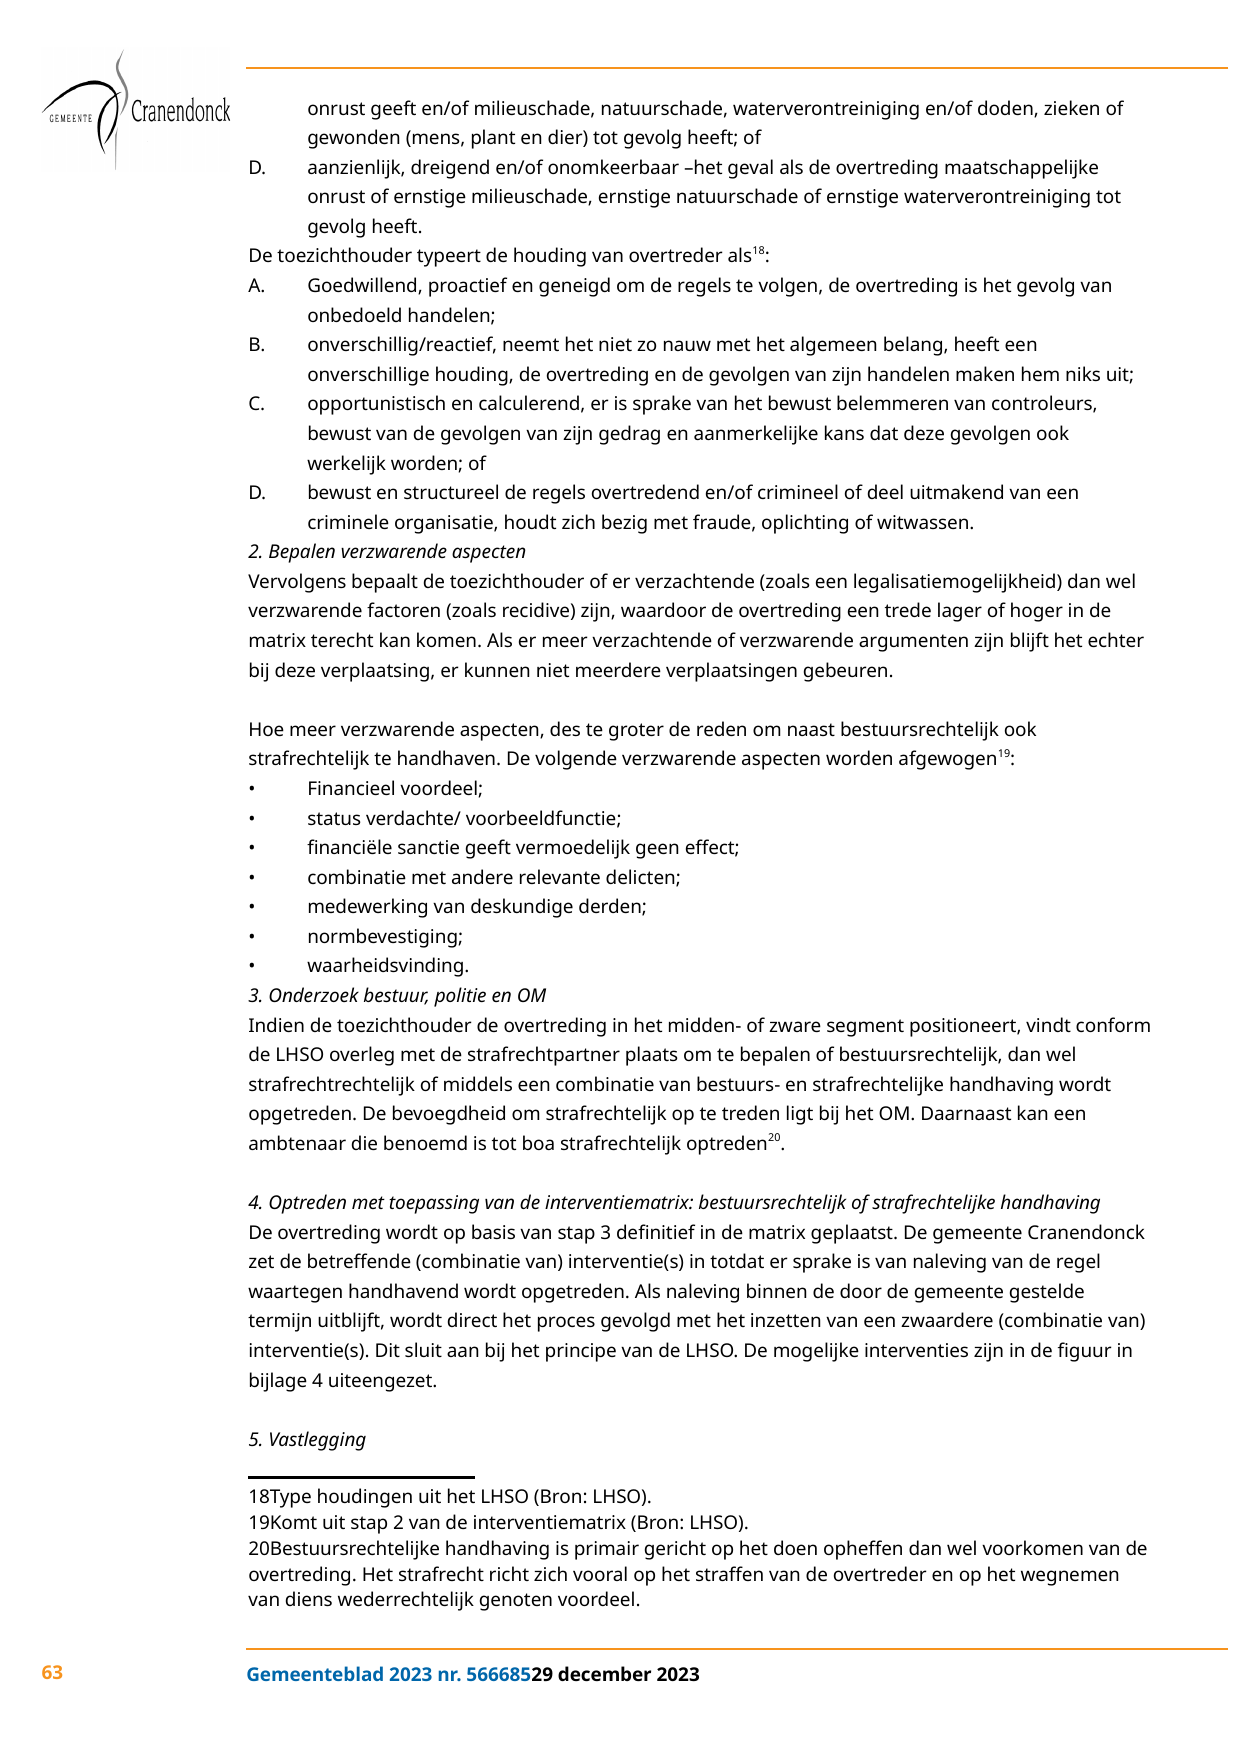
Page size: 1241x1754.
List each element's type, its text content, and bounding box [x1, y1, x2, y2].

list Financieel voordeel; [248, 775, 1152, 801]
list medewerking van deskundige derden; [248, 893, 1152, 919]
picture [41, 47, 231, 172]
text 2. Bepalen verzwarende aspecten [248, 538, 1152, 564]
list waarheidsvinding. [248, 953, 1152, 978]
list Goedwillend, proactief en geneigd om de regels te volgen, de overtreding is het gevolg van onbedoeld handelen; [248, 272, 1152, 328]
text De overtreding wordt op basis van stap 3 definitief in de matrix geplaatst. De gemeente Cranendonck zet de betreffende (combinatie van) interventie(s) in totdat er sprake is van naleving van de regel waartegen handhavend wordt opgetreden. Als naleving binnen de door de gemeente gestelde termijn uitblijft, wordt direct het proces gevolgd met het inzetten van een zwaardere (combinatie van) interventie(s). Dit sluit aan bij het principe van de LHSO. De mogelijke interventies zijn in de figuur in bijlage 4 uiteengezet. [248, 1219, 1152, 1393]
text Vervolgens bepaalt de toezichthouder of er verzachtende (zoals een legalisatiemogelijkheid) dan wel verzwarende factoren (zoals recidive) zijn, waardoor de overtreding een trede lager of hoger in de matrix terecht kan komen. Als er meer verzachtende of verzwarende argumenten zijn blijft het echter bij deze verplaatsing, er kunnen niet meerdere verplaatsingen gebeuren. [248, 568, 1152, 683]
list aanzienlijk, dreigend en/of onomkeerbaar –het geval als de overtreding maatschappelijke onrust of ernstige milieuschade, ernstige natuurschade of ernstige waterverontreiniging tot gevolg heeft. [248, 154, 1152, 239]
text Indien de toezichthouder de overtreding in het midden- of zware segment positioneert, vindt conform de LHSO overleg met de strafrechtpartner plaats om te bepalen of bestuursrechtelijk, dan wel strafrechtrechtelijk of middels een combinatie van bestuurs- en strafrechtelijke handhaving wordt opgetreden. De bevoegdheid om strafrechtelijk op te treden ligt bij het OM. Daarnaast kan een ambtenaar die benoemd is tot boa strafrechtelijk optreden. [248, 1012, 1152, 1156]
text Hoe meer verzwarende aspecten, des te groter de reden om naast bestuursrechtelijk ook strafrechtelijk te handhaven. De volgende verzwarende aspecten worden afgewogen: [248, 716, 1152, 771]
text De toezichthouder typeert de houding van overtreder als: [248, 243, 1152, 268]
list status verdachte/ voorbeeldfunctie; [248, 805, 1152, 831]
text 3. Onderzoek bestuur, politie en OM [248, 982, 1152, 1008]
list onverschillig/reactief, neemt het niet zo nauw met het algemeen belang, heeft een onverschillige houding, de overtreding en de gevolgen van zijn handelen maken hem niks uit; [248, 331, 1152, 387]
text Komt uit stap 2 van de interventiematrix (Bron: LHSO). [248, 1509, 1152, 1535]
text 5. Vastlegging [248, 1426, 1152, 1452]
list onrust geeft en/of milieuschade, natuurschade, waterverontreiniging en/of doden, zieken of gewonden (mens, plant en dier) tot gevolg heeft; of [248, 95, 1152, 150]
list financiële sanctie geeft vermoedelijk geen effect; [248, 834, 1152, 860]
list opportunistisch en calculerend, er is sprake van het bewust belemmeren van controleurs, bewust van de gevolgen van zijn gedrag en aanmerkelijke kans dat deze gevolgen ook werkelijk worden; of [248, 391, 1152, 476]
text Bestuursrechtelijke handhaving is primair gericht op het doen opheffen dan wel voorkomen van de overtreding. Het strafrecht richt zich vooral op het straffen van de overtreder en op het wegnemen van diens wederrechtelijk genoten voordeel. [248, 1535, 1152, 1612]
list combinatie met andere relevante delicten; [248, 864, 1152, 890]
list normbevestiging; [248, 923, 1152, 949]
list bewust en structureel de regels overtredend en/of crimineel of deel uitmakend van een criminele organisatie, houdt zich bezig met fraude, oplichting of witwassen. [248, 479, 1152, 535]
text Type houdingen uit het LHSO (Bron: LHSO). [248, 1483, 1152, 1509]
text 4. Optreden met toepassing van de interventiematrix: bestuursrechtelijk of strafrechtelijke handhaving [248, 1189, 1152, 1215]
